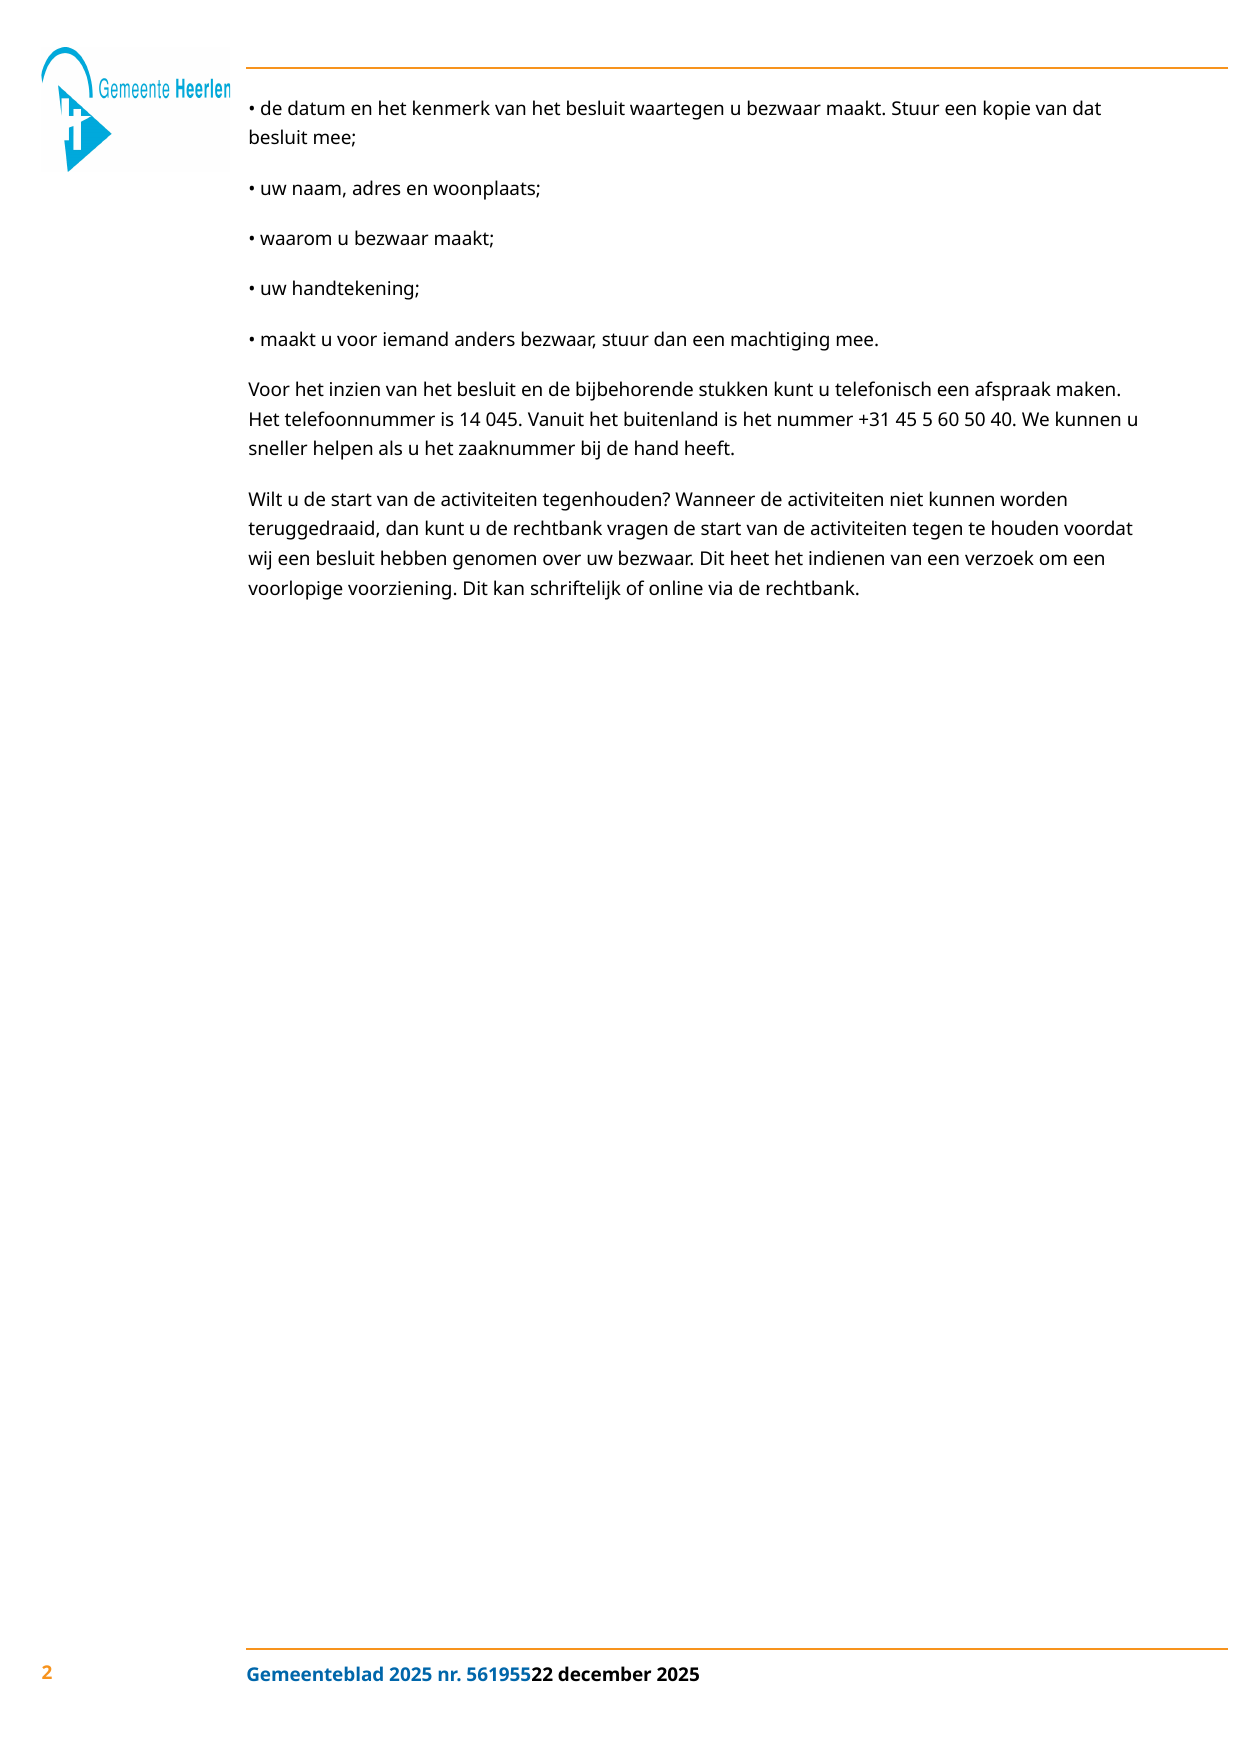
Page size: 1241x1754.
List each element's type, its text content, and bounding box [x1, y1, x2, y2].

text Wilt u de start van de activiteiten tegenhouden? Wanneer de activiteiten niet kunnen worden teruggedraaid, dan kunt u de rechtbank vragen de start van de activiteiten tegen te houden voordat wij een besluit hebben genomen over uw bezwaar. Dit heet het indienen van een verzoek om een voorlopige voorziening. Dit kan schriftelijk of online via de rechtbank. [248, 486, 1152, 601]
text Voor het inzien van het besluit en de bijbehorende stukken kunt u telefonisch een afspraak maken. Het telefoonnummer is 14 045. Vanuit het buitenland is het nummer +31 45 5 60 50 40. We kunnen u sneller helpen als u het zaaknummer bij de hand heeft. [248, 376, 1152, 461]
picture [41, 47, 231, 172]
text • waarom u bezwaar maakt; [248, 225, 1152, 251]
text • maakt u voor iemand anders bezwaar, stuur dan een machtiging mee. [248, 326, 1152, 352]
picture [41, 47, 59, 70]
text • uw handtekening; [248, 276, 1152, 301]
text • de datum en het kenmerk van het besluit waartegen u bezwaar maakt. Stuur een kopie van dat besluit mee; [248, 95, 1152, 150]
text • uw naam, adres en woonplaats; [248, 175, 1152, 201]
